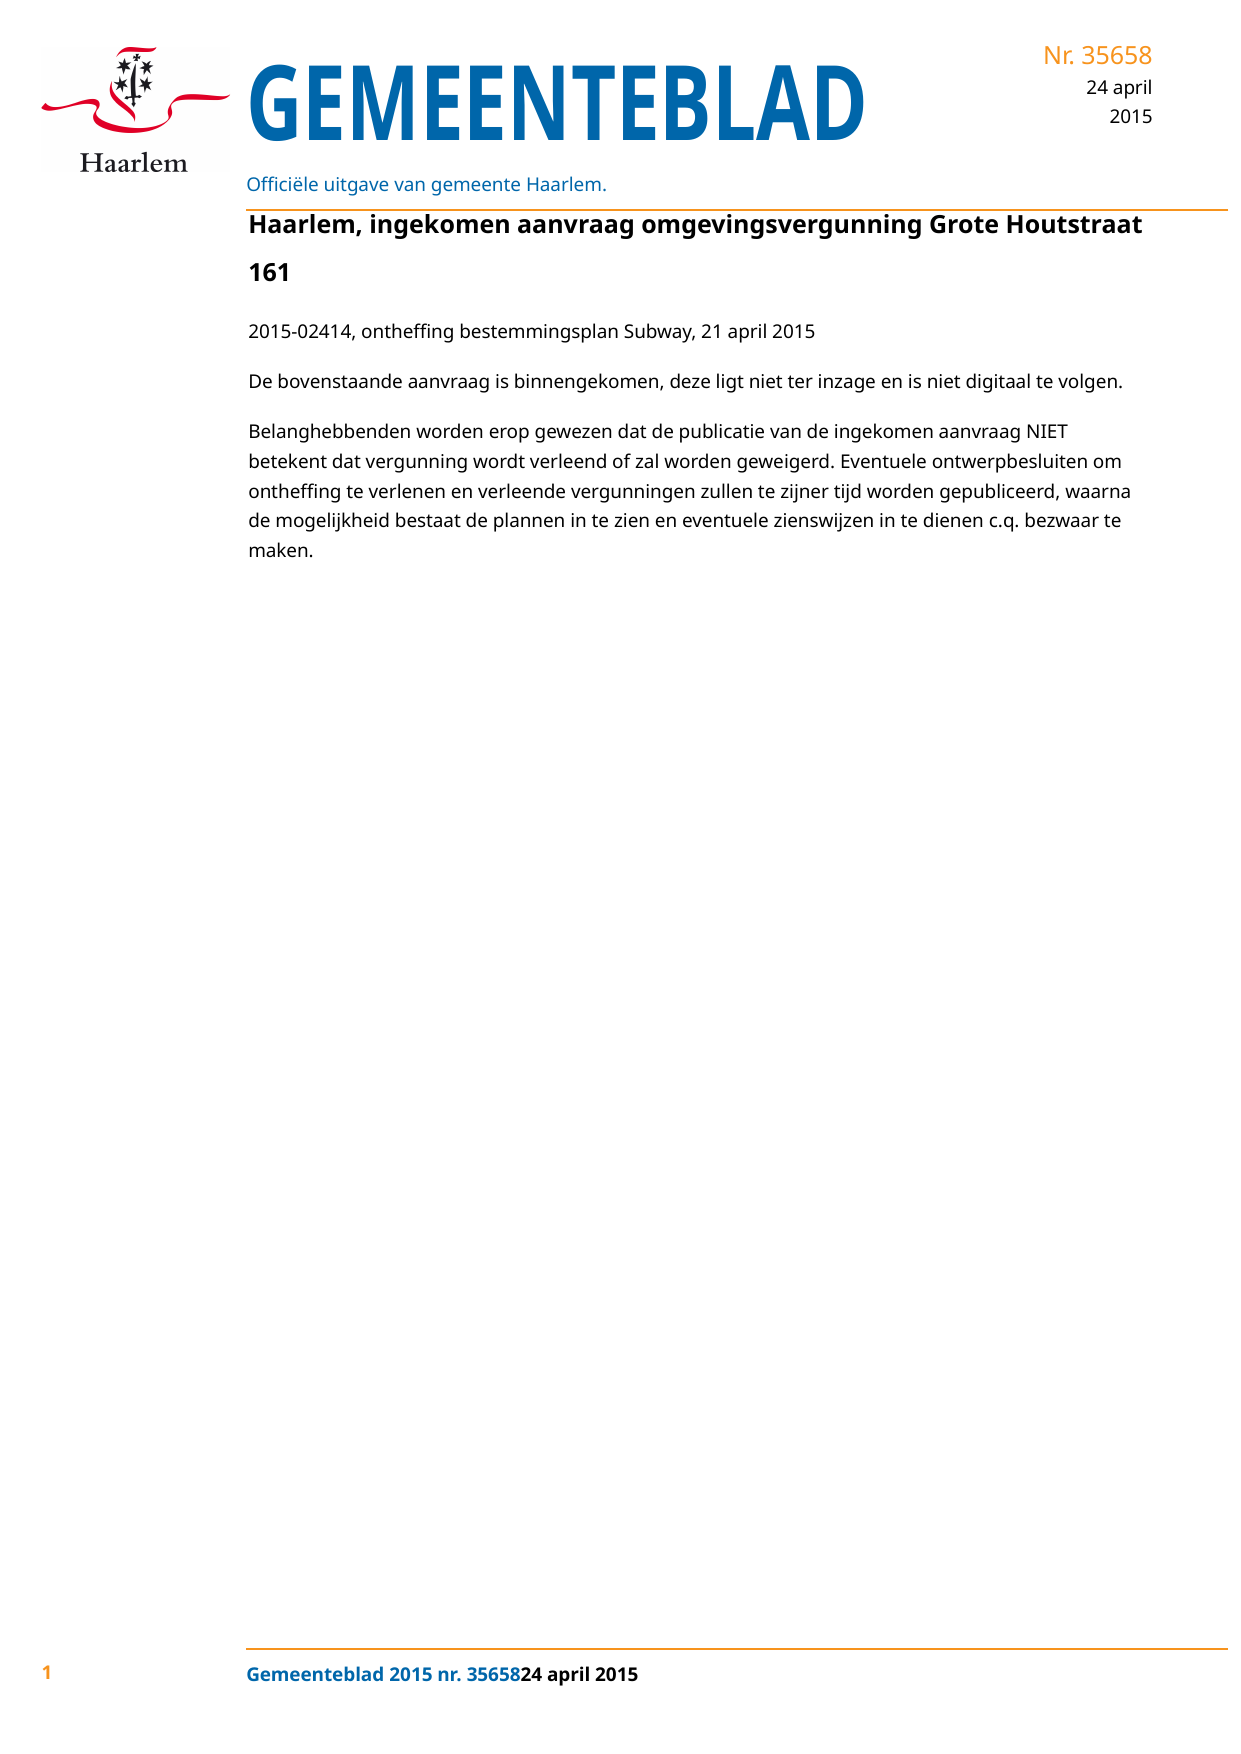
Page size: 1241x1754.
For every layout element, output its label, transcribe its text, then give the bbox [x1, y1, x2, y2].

picture [41, 47, 231, 172]
text De bovenstaande aanvraag is binnengekomen, deze ligt niet ter inzage en is niet digitaal te volgen. [248, 368, 1152, 394]
text 2015-02414, ontheffing bestemmingsplan Subway, 21 april 2015 [248, 318, 1152, 344]
text Haarlem, ingekomen aanvraag omgevingsvergunning Grote Houtstraat 161 [248, 211, 1152, 288]
text Belanghebbenden worden erop gewezen dat de publicatie van de ingekomen aanvraag NIET betekent dat vergunning wordt verleend of zal worden geweigerd. Eventuele ontwerpbesluiten om ontheffing te verlenen en verleende vergunningen zullen te zijner tijd worden gepubliceerd, waarna de mogelijkheid bestaat de plannen in te zien en eventuele zienswijzen in te dienen c.q. bezwaar te maken. [248, 419, 1152, 563]
